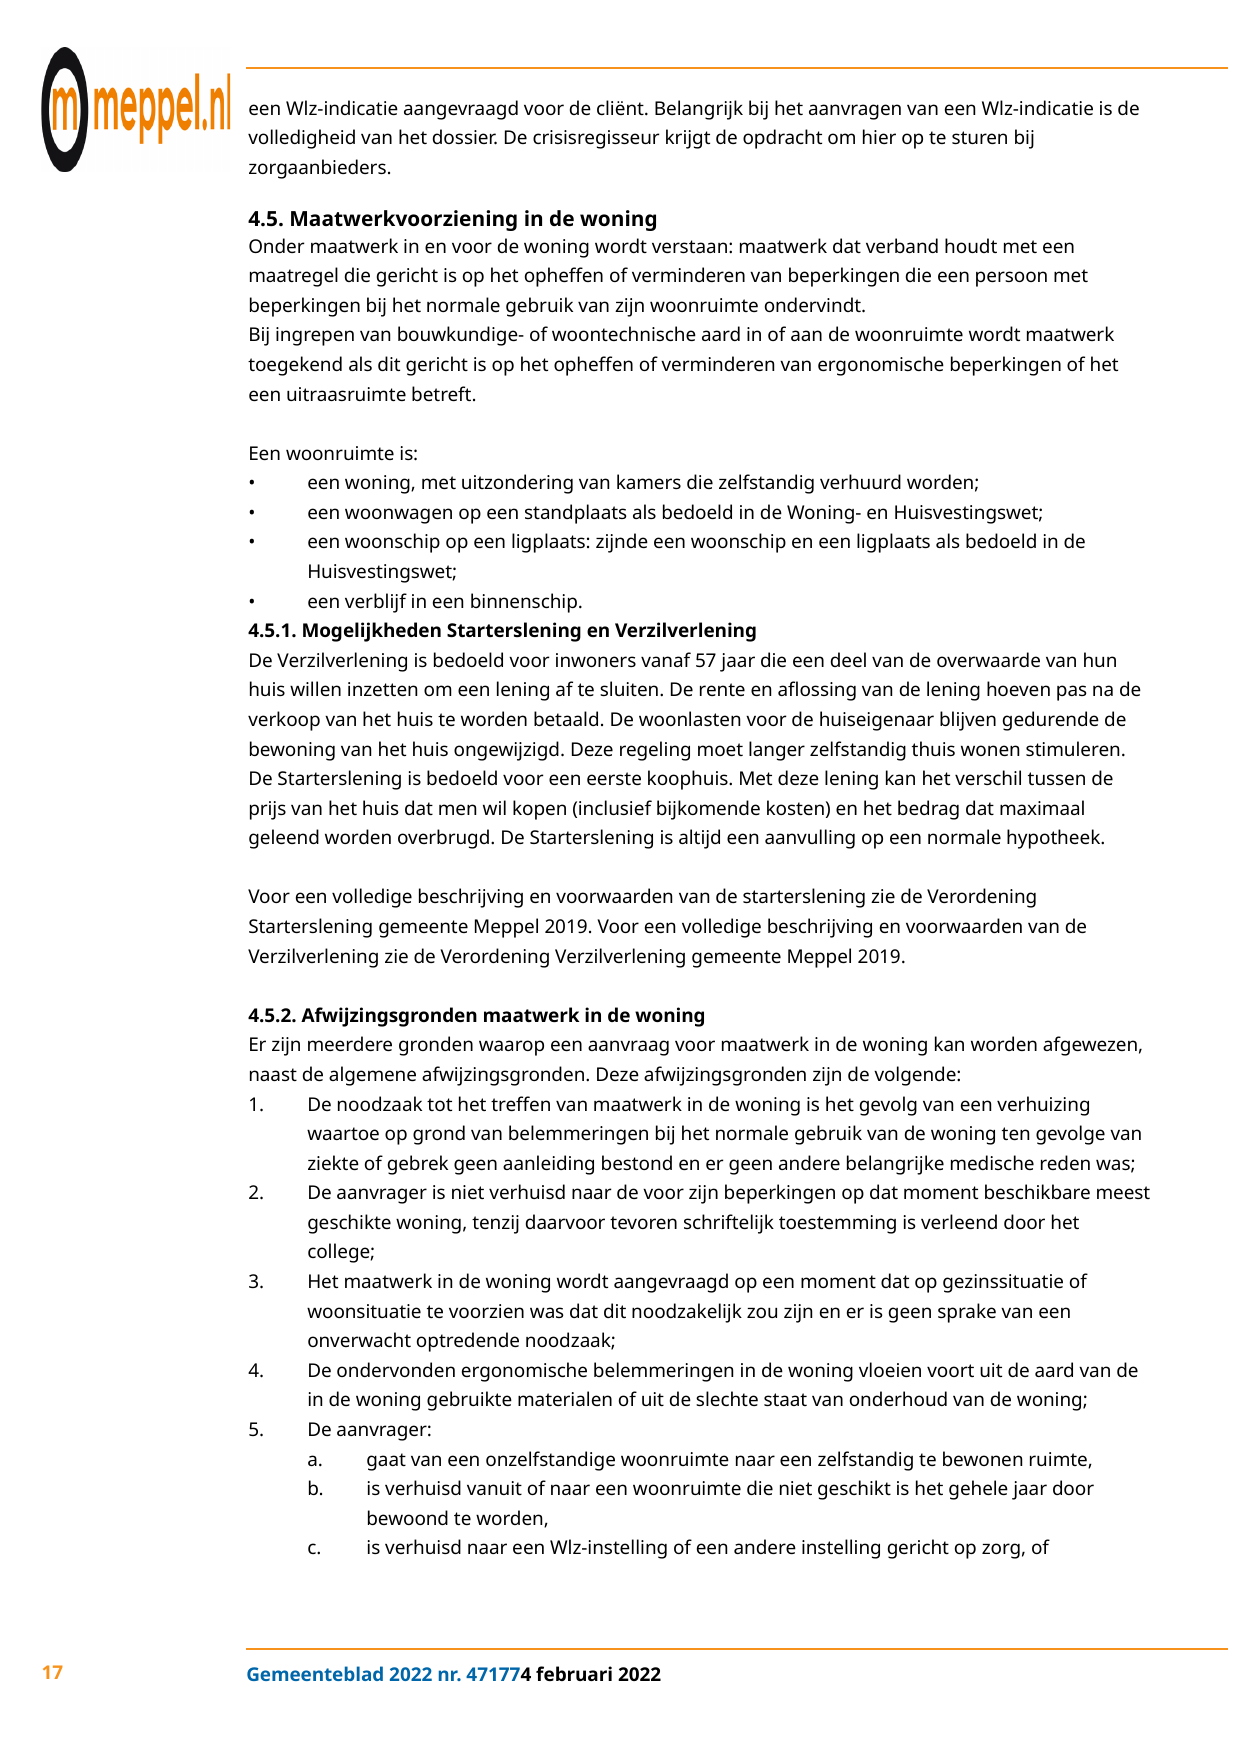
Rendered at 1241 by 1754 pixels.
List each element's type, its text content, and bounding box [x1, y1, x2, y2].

text De Verzilverlening is bedoeld voor inwoners vanaf 57 jaar die een deel van de overwaarde van hun huis willen inzetten om een lening af te sluiten. De rente en aflossing van de lening hoeven pas na de verkoop van het huis te worden betaald. De woonlasten voor de huiseigenaar blijven gedurende de bewoning van het huis ongewijzigd. Deze regeling moet langer zelfstandig thuis wonen stimuleren. De Starterslening is bedoeld voor een eerste koophuis. Met deze lening kan het verschil tussen de prijs van het huis dat men wil kopen (inclusief bijkomende kosten) en het bedrag dat maximaal geleend worden overbrugd. De Starterslening is altijd een aanvulling op een normale hypotheek. [248, 647, 1152, 850]
list is verhuisd vanuit of naar een woonruimte die niet geschikt is het gehele jaar door bewoond te worden, [307, 1475, 1152, 1531]
picture [41, 47, 231, 172]
text 4.5.1. Mogelijkheden Starterslening en Verzilverlening [248, 617, 1152, 643]
list een woonwagen op een standplaats als bedoeld in de Woning- en Huisvestingswet; [248, 499, 1152, 525]
text 4.5. Maatwerkvoorziening in de woning [248, 204, 1152, 233]
list De aanvrager is niet verhuisd naar de voor zijn beperkingen op dat moment beschikbare meest geschikte woning, tenzij daarvoor tevoren schriftelijk toestemming is verleend door het college; [248, 1179, 1152, 1264]
text 4.5.2. Afwijzingsgronden maatwerk in de woning [248, 1002, 1152, 1028]
list is verhuisd naar een Wlz-instelling of een andere instelling gericht op zorg, of [307, 1534, 1152, 1560]
list een woonschip op een ligplaats: zijnde een woonschip en een ligplaats als bedoeld in de Huisvestingswet; [248, 529, 1152, 584]
list Het maatwerk in de woning wordt aangevraagd op een moment dat op gezinssituatie of woonsituatie te voorzien was dat dit noodzakelijk zou zijn en er is geen sprake van een onverwacht optredende noodzaak; [248, 1268, 1152, 1353]
list De ondervonden ergonomische belemmeringen in de woning vloeien voort uit de aard van de in de woning gebruikte materialen of uit de slechte staat van onderhoud van de woning; [248, 1357, 1152, 1412]
list De noodzaak tot het treffen van maatwerk in de woning is het gevolg van een verhuizing waartoe op grond van belemmeringen bij het normale gebruik van de woning ten gevolge van ziekte of gebrek geen aanleiding bestond en er geen andere belangrijke medische reden was; [248, 1091, 1152, 1176]
list De aanvrager: [248, 1416, 1152, 1442]
text een Wlz-indicatie aangevraagd voor de cliënt. Belangrijk bij het aanvragen van een Wlz-indicatie is de volledigheid van het dossier. De crisisregisseur krijgt de opdracht om hier op te sturen bij zorgaanbieders. [248, 95, 1152, 180]
text Bij ingrepen van bouwkundige- of woontechnische aard in of aan de woonruimte wordt maatwerk toegekend als dit gericht is op het opheffen of verminderen van ergonomische beperkingen of het een uitraasruimte betreft. [248, 322, 1152, 406]
text Voor een volledige beschrijving en voorwaarden van de starterslening zie de Verordening Starterslening gemeente Meppel 2019. Voor een volledige beschrijving en voorwaarden van de Verzilverlening zie de Verordening Verzilverlening gemeente Meppel 2019. [248, 884, 1152, 968]
text Onder maatwerk in en voor de woning wordt verstaan: maatwerk dat verband houdt met een maatregel die gericht is op het opheffen of verminderen van beperkingen die een persoon met beperkingen bij het normale gebruik van zijn woonruimte ondervindt. [248, 233, 1152, 318]
list gaat van een onzelfstandige woonruimte naar een zelfstandig te bewonen ruimte, [307, 1446, 1152, 1471]
list een woning, met uitzondering van kamers die zelfstandig verhuurd worden; [248, 469, 1152, 495]
list een verblijf in een binnenschip. [248, 588, 1152, 613]
text Er zijn meerdere gronden waarop een aanvraag voor maatwerk in de woning kan worden afgewezen, naast de algemene afwijzingsgronden. Deze afwijzingsgronden zijn de volgende: [248, 1032, 1152, 1087]
text Een woonruimte is: [248, 440, 1152, 466]
